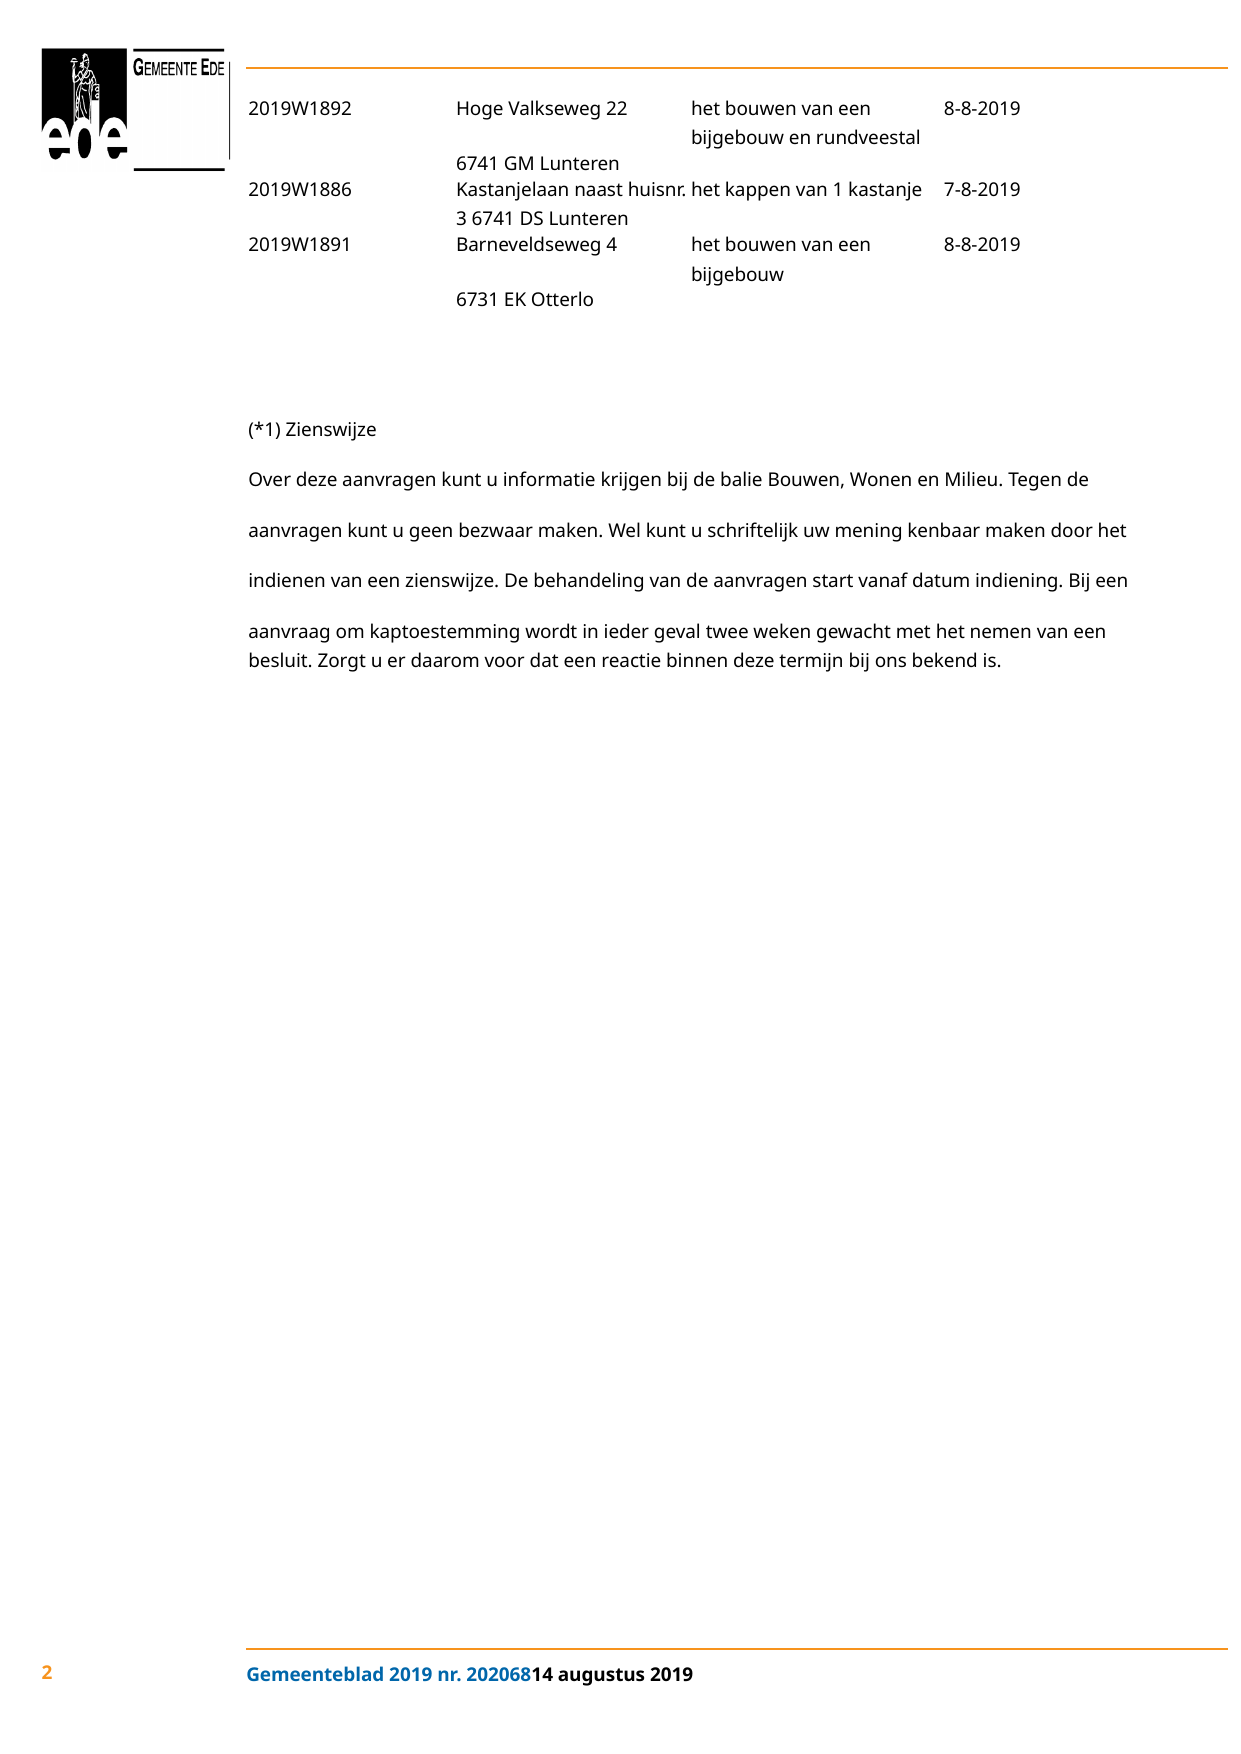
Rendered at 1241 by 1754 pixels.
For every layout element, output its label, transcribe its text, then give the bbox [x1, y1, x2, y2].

text aanvraag om kaptoestemming wordt in ieder geval twee weken gewacht met het nemen van een besluit. Zorgt u er daarom voor dat een reactie binnen deze termijn bij ons bekend is. [248, 618, 1152, 673]
text indienen van een zienswijze. De behandeling van de aanvragen start vanaf datum indiening. Bij een [248, 567, 1152, 593]
table_cell het bouwen van een bijgebouw en rundveestal [691, 95, 944, 150]
text Over deze aanvragen kunt u informatie krijgen bij de balie Bouwen, Wonen en Milieu. Tegen de [248, 467, 1152, 492]
table_cell 2019W1891 [248, 231, 456, 286]
table_cell [944, 150, 1152, 176]
picture [41, 47, 231, 172]
table_cell [248, 150, 456, 176]
table_cell 6731 EK Otterlo [456, 286, 691, 312]
table_cell 2019W1892 [248, 95, 456, 150]
table_cell 8-8-2019 [944, 95, 1152, 150]
table_cell Hoge Valkseweg 22 [456, 95, 691, 150]
table_cell Kastanjelaan naast huisnr. 3 6741 DS Lunteren [456, 176, 691, 231]
table_cell Barneveldseweg 4 [456, 231, 691, 286]
table_cell [691, 286, 944, 312]
table_cell [944, 286, 1152, 312]
table_cell 6741 GM Lunteren [456, 150, 691, 176]
table_cell 7-8-2019 [944, 176, 1152, 231]
table_cell [691, 150, 944, 176]
table_cell 8-8-2019 [944, 231, 1152, 286]
table_cell 2019W1886 [248, 176, 456, 231]
table_cell [248, 286, 456, 312]
table_cell het bouwen van een bijgebouw [691, 231, 944, 286]
text (*1) Zienswijze [248, 416, 1152, 442]
table_cell het kappen van 1 kastanje [691, 176, 944, 231]
text aanvragen kunt u geen bezwaar maken. Wel kunt u schriftelijk uw mening kenbaar maken door het [248, 517, 1152, 543]
